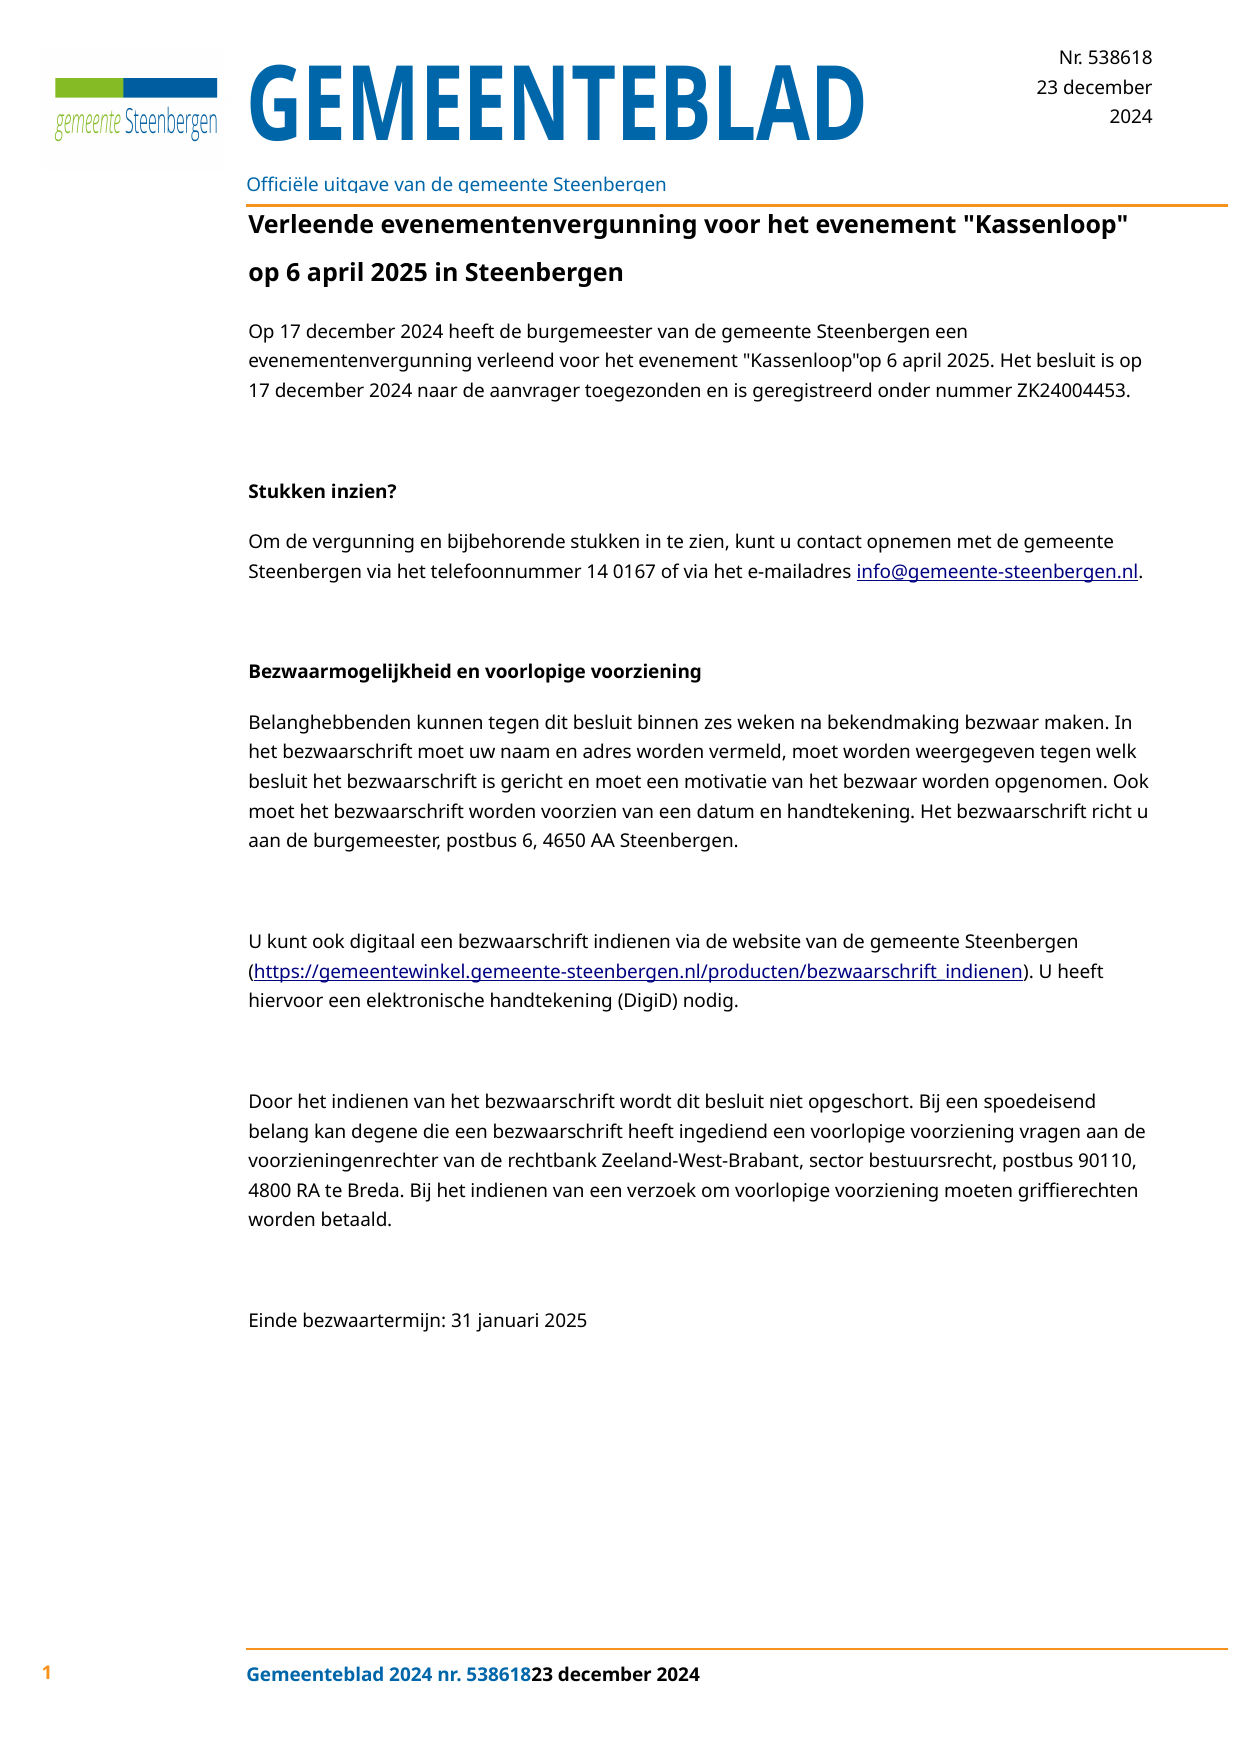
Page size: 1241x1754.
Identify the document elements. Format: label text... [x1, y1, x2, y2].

text Einde bezwaartermijn: 31 januari 2025 [248, 1307, 1152, 1333]
picture [41, 47, 231, 172]
text Belanghebbenden kunnen tegen dit besluit binnen zes weken na bekendmaking bezwaar maken. In het bezwaarschrift moet uw naam en adres worden vermeld, moet worden weergegeven tegen welk besluit het bezwaarschrift is gericht en moet een motivatie van het bezwaar worden opgenomen. Ook moet het bezwaarschrift worden voorzien van een datum en handtekening. Het bezwaarschrift richt u aan de burgemeester, postbus 6, 4650 AA Steenbergen. [248, 709, 1152, 853]
text Om de vergunning en bijbehorende stukken in te zien, kunt u contact opnemen met de gemeente Steenbergen via het telefoonnummer 14 0167 of via het e-mailadres info@gemeente-steenbergen.nl. [248, 528, 1152, 584]
text ­ [248, 1257, 1152, 1283]
text Door het indienen van het bezwaarschrift wordt dit besluit niet opgeschort. Bij een spoedeisend belang kan degene die een bezwaarschrift heeft ingediend een voorlopige voorziening vragen aan de voorzieningenrechter van de rechtbank Zeeland-West-Brabant, sector bestuursrecht, postbus 90110, 4800 RA te Breda. Bij het indienen van een verzoek om voorlopige voorziening moeten griffierechten worden betaald. [248, 1088, 1152, 1232]
text Stukken inzien? [248, 478, 1152, 504]
text Verleende evenementenvergunning voor het evenement "Kassenloop" op 6 april 2025 in Steenbergen [248, 207, 1152, 288]
text Op 17 december 2024 heeft de burgemeester van de gemeente Steenbergen een evenementenvergunning verleend voor het evenement "Kassenloop"op 6 april 2025. Het besluit is op 17 december 2024 naar de aanvrager toegezonden en is geregistreerd onder nummer ZK24004453. [248, 318, 1152, 403]
text U kunt ook digitaal een bezwaarschrift indienen via de website van de gemeente Steenbergen (https://gemeentewinkel.gemeente-steenbergen.nl/producten/bezwaarschrift_indienen). U heeft hiervoor een elektronische handtekening (DigiD) nodig. [248, 928, 1152, 1013]
text Bezwaarmogelijkheid en voorlopige voorziening [248, 659, 1152, 684]
